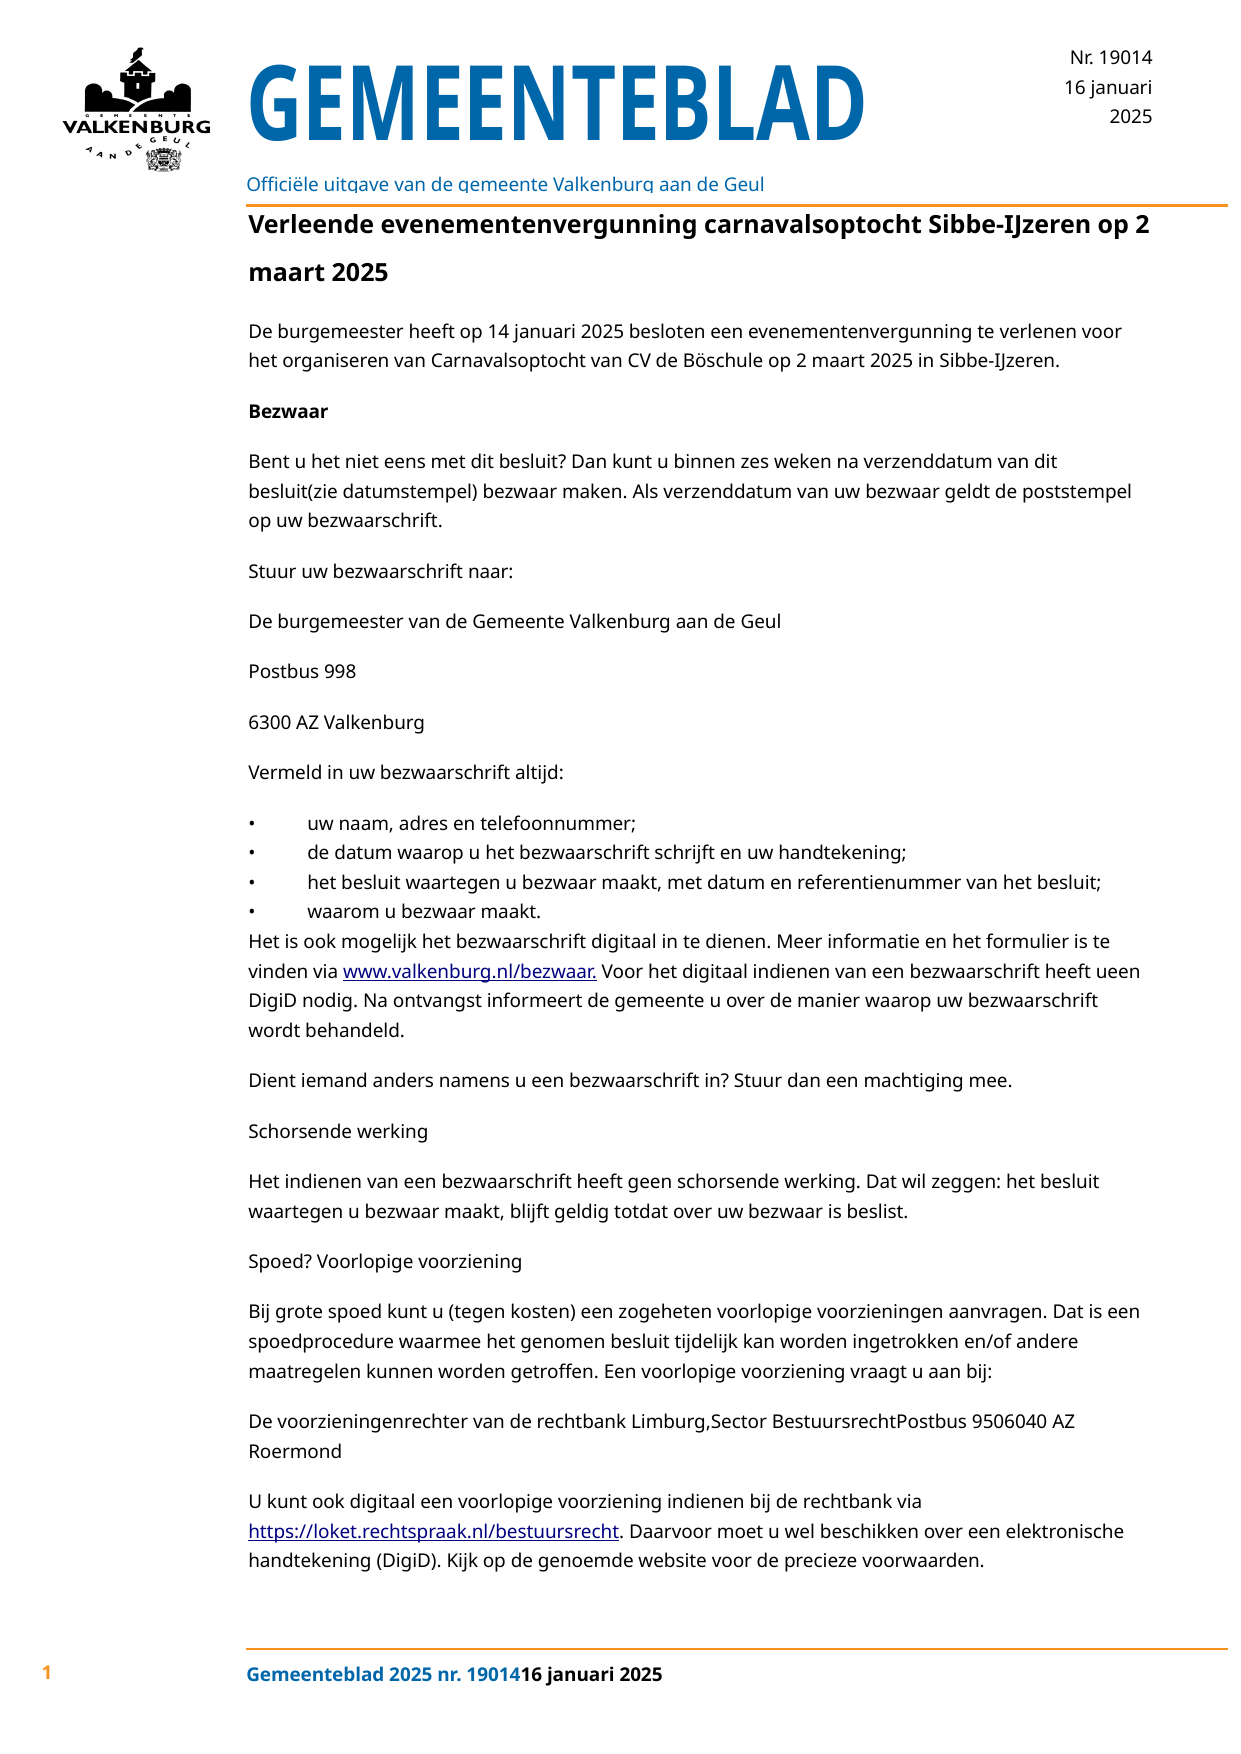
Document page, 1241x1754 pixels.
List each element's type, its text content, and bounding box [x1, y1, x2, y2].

text Het indienen van een bezwaarschrift heeft geen schorsende werking. Dat wil zeggen: het besluit waartegen u bezwaar maakt, blijft geldig totdat over uw bezwaar is beslist. [248, 1168, 1152, 1224]
text Schorsende werking [248, 1118, 1152, 1144]
text U kunt ook digitaal een voorlopige voorziening indienen bij de rechtbank via https://loket.rechtspraak.nl/bestuursrecht. Daarvoor moet u wel beschikken over een elektronische handtekening (DigiD). Kijk op de genoemde website voor de precieze voorwaarden. [248, 1488, 1152, 1573]
text Bezwaar [248, 398, 1152, 424]
text Het is ook mogelijk het bezwaarschrift digitaal in te dienen. Meer informatie en het formulier is te vinden via www.valkenburg.nl/bezwaar. Voor het digitaal indienen van een bezwaarschrift heeft ueen DigiD nodig. Na ontvangst informeert de gemeente u over de manier waarop uw bezwaarschrift wordt behandeld. [248, 928, 1152, 1043]
list waarom u bezwaar maakt. [248, 899, 1152, 924]
text Dient iemand anders namens u een bezwaarschrift in? Stuur dan een machtiging mee. [248, 1067, 1152, 1093]
picture [41, 47, 231, 172]
text 6300 AZ Valkenburg [248, 709, 1152, 735]
text De burgemeester van de Gemeente Valkenburg aan de Geul [248, 608, 1152, 634]
text De burgemeester heeft op 14 januari 2025 besloten een evenementenvergunning te verlenen voor het organiseren van Carnavalsoptocht van CV de Böschule op 2 maart 2025 in Sibbe-IJzeren. [248, 318, 1152, 373]
text Postbus 998 [248, 659, 1152, 684]
text Spoed? Voorlopige voorziening [248, 1248, 1152, 1274]
text Vermeld in uw bezwaarschrift altijd: [248, 759, 1152, 785]
list de datum waarop u het bezwaarschrift schrijft en uw handtekening; [248, 839, 1152, 865]
list het besluit waartegen u bezwaar maakt, met datum en referentienummer van het besluit; [248, 869, 1152, 895]
text Bent u het niet eens met dit besluit? Dan kunt u binnen zes weken na verzenddatum van dit besluit(zie datumstempel) bezwaar maken. Als verzenddatum van uw bezwaar geldt de poststempel op uw bezwaarschrift. [248, 448, 1152, 533]
list uw naam, adres en telefoonnummer; [248, 810, 1152, 836]
text De voorzieningenrechter van de rechtbank Limburg,Sector BestuursrechtPostbus 9506040 AZ Roermond [248, 1408, 1152, 1464]
text Verleende evenementenvergunning carnavalsoptocht Sibbe-IJzeren op 2 maart 2025 [248, 207, 1152, 288]
text Bij grote spoed kunt u (tegen kosten) een zogeheten voorlopige voorzieningen aanvragen. Dat is een spoedprocedure waarmee het genomen besluit tijdelijk kan worden ingetrokken en/of andere maatregelen kunnen worden getroffen. Een voorlopige voorziening vraagt u aan bij: [248, 1299, 1152, 1384]
text Stuur uw bezwaarschrift naar: [248, 558, 1152, 584]
